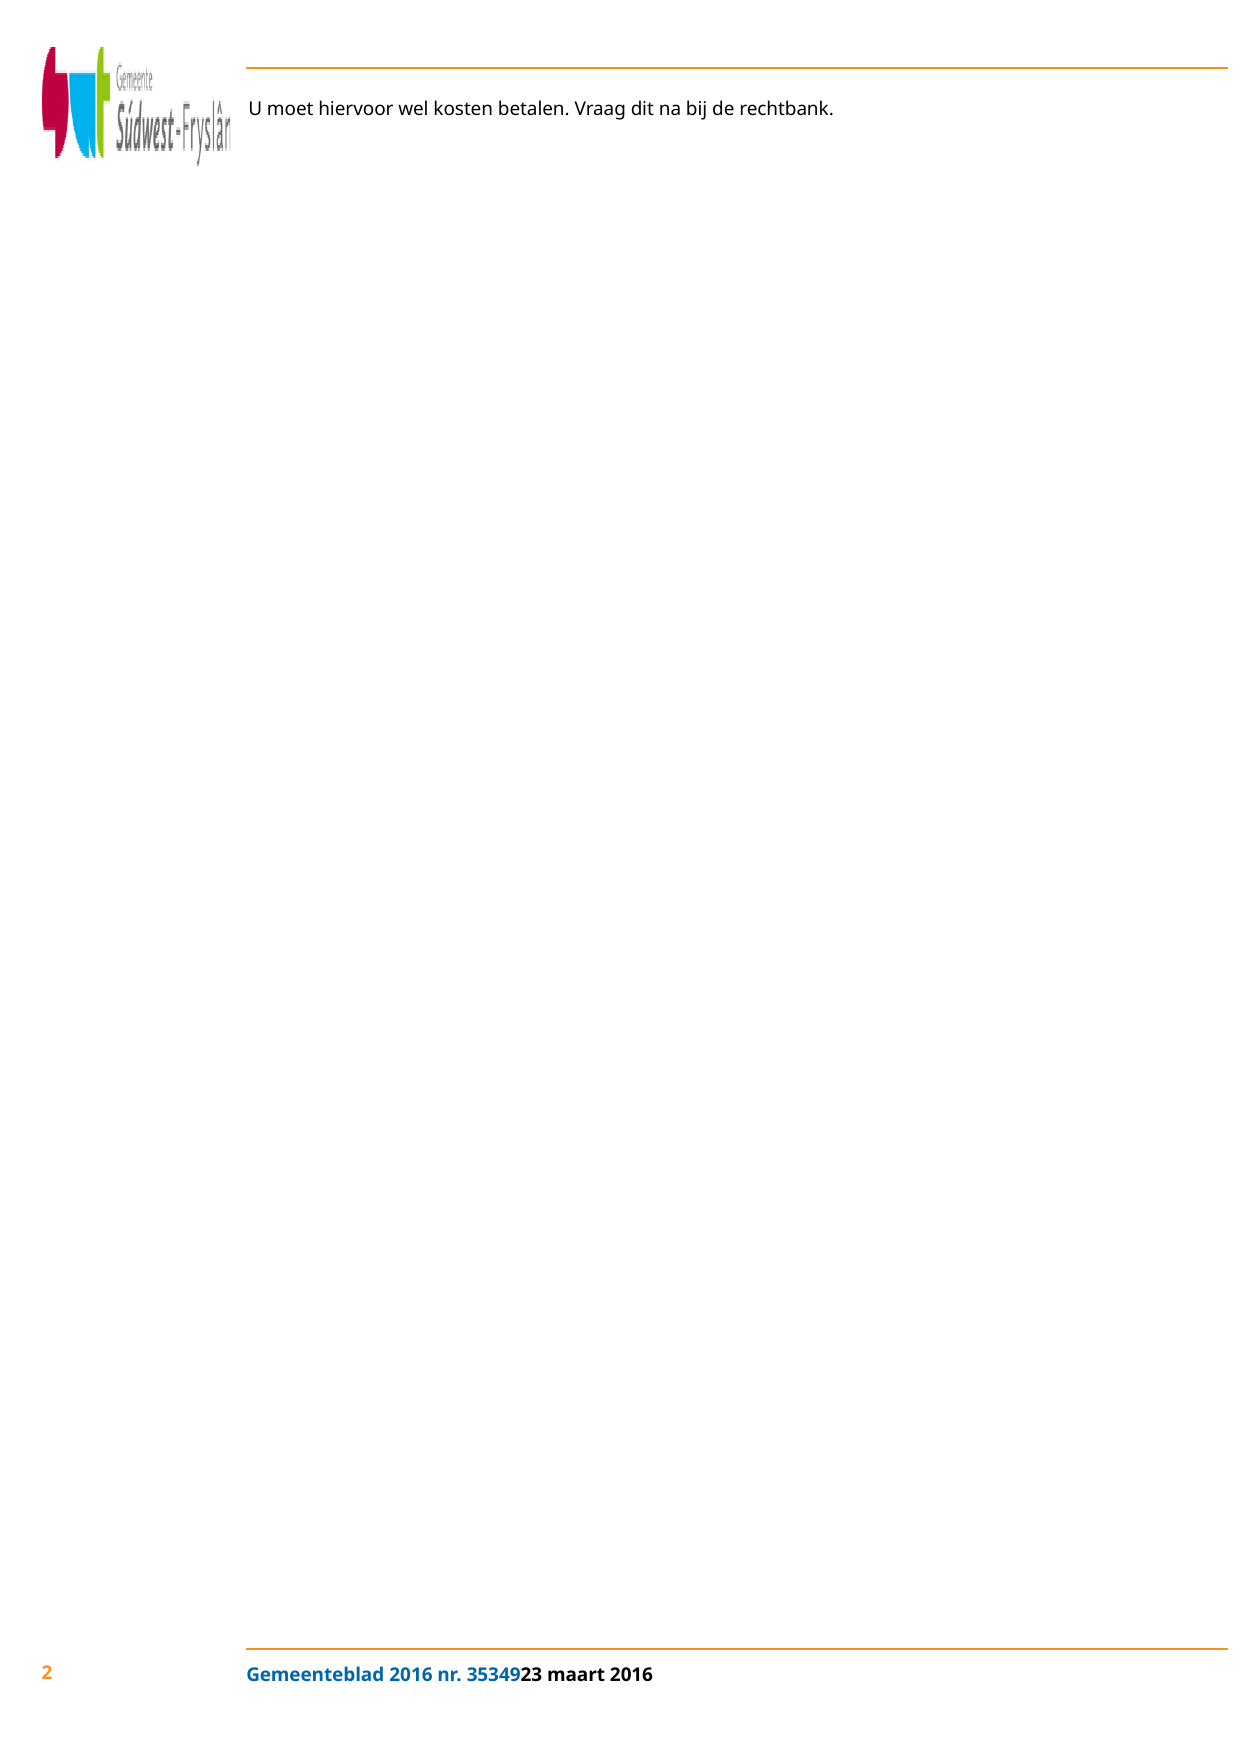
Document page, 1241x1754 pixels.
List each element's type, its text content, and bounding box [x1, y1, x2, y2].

text U moet hiervoor wel kosten betalen. Vraag dit na bij de rechtbank. [248, 95, 1152, 121]
picture [41, 47, 231, 172]
